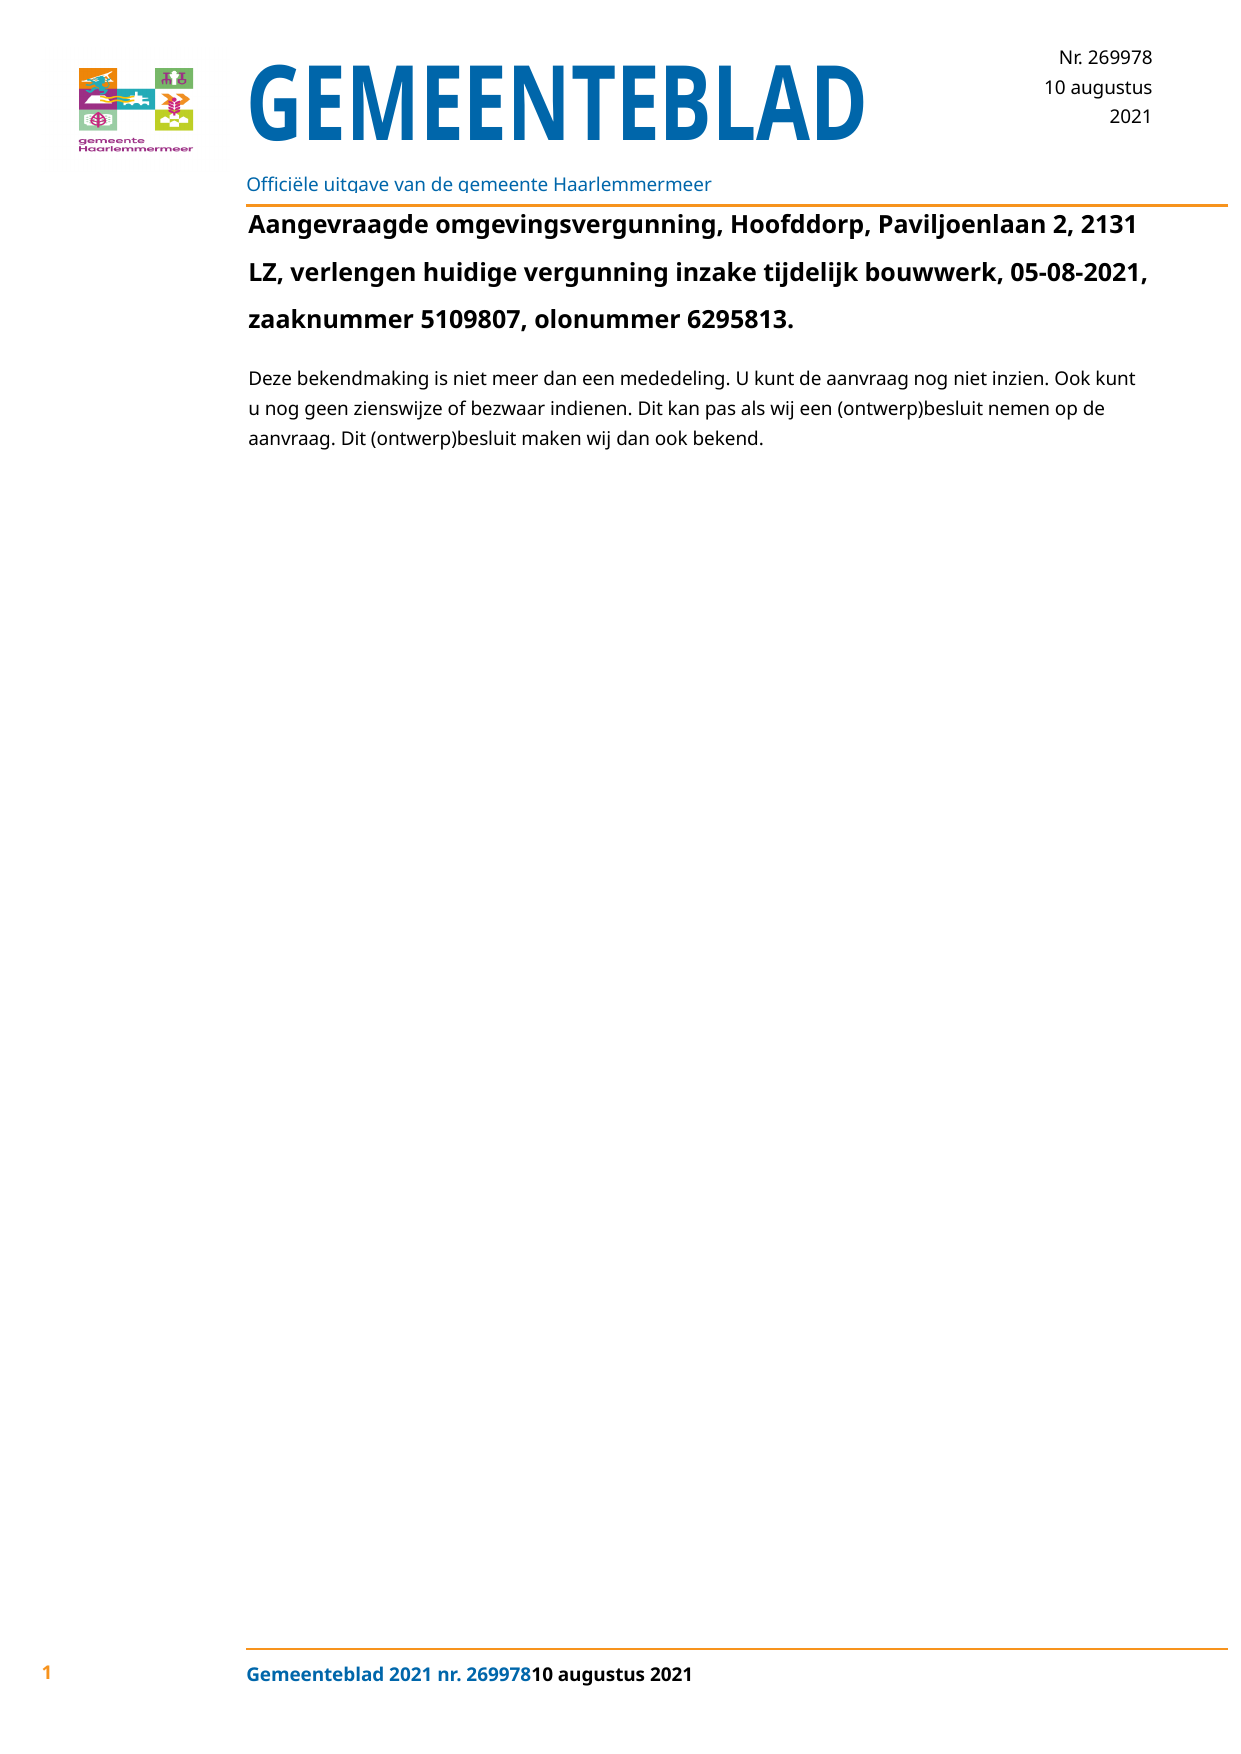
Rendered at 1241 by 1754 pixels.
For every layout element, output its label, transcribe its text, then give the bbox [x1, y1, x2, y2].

text Aangevraagde omgevingsvergunning, Hoofddorp, Paviljoenlaan 2, 2131 LZ, verlengen huidige vergunning inzake tijdelijk bouwwerk, 05-08-2021, zaaknummer 5109807, olonummer 6295813. [248, 207, 1152, 336]
picture [41, 47, 231, 172]
text Deze bekendmaking is niet meer dan een mededeling. U kunt de aanvraag nog niet inzien. Ook kunt u nog geen zienswijze of bezwaar indienen. Dit kan pas als wij een (ontwerp)besluit nemen op de aanvraag. Dit (ontwerp)besluit maken wij dan ook bekend. [248, 366, 1152, 450]
